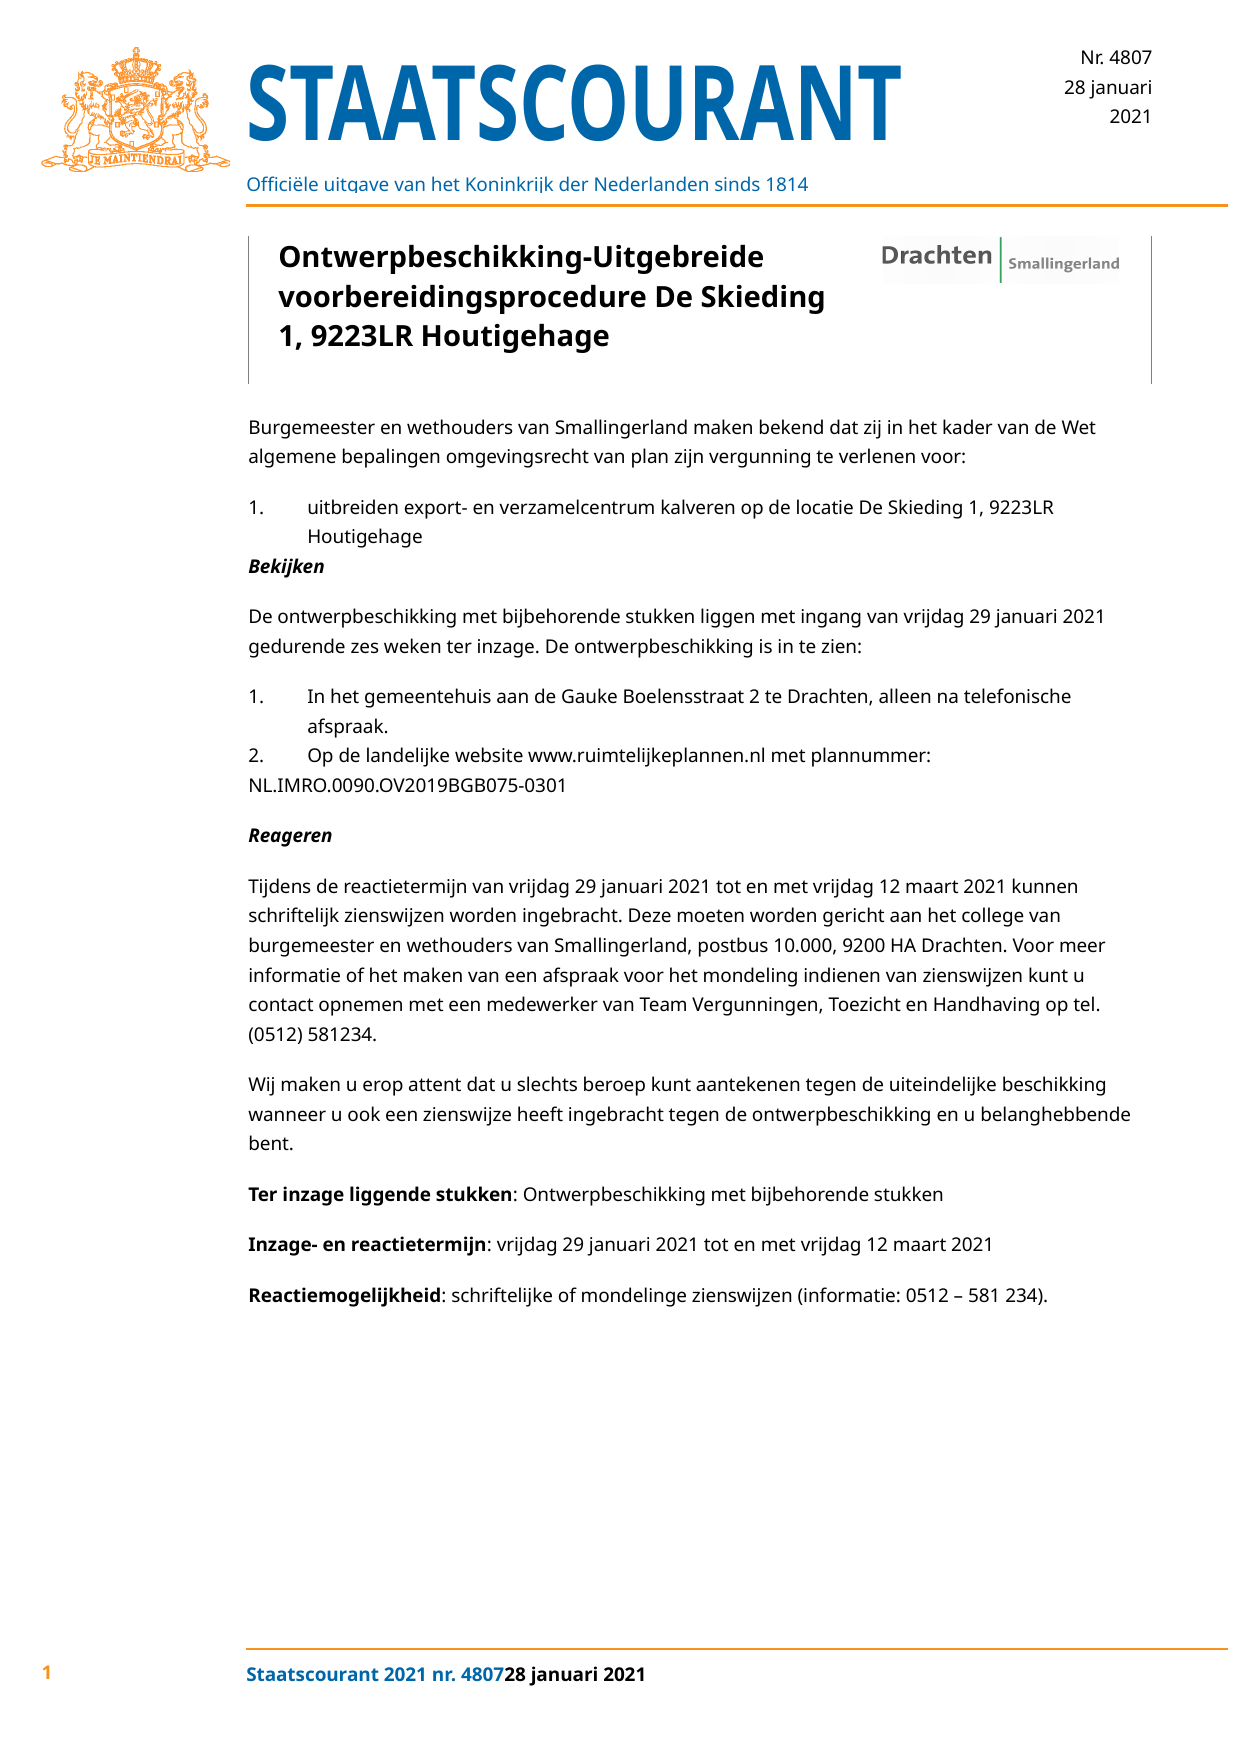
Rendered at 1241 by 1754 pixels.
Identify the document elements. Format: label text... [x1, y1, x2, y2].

text De ontwerpbeschikking met bijbehorende stukken liggen met ingang van vrijdag 29 januari 2021 gedurende zes weken ter inzage. De ontwerpbeschikking is in te zien: [248, 603, 1152, 659]
list Op de landelijke website www.ruimtelijkeplannen.nl met plannummer: [248, 743, 1152, 768]
table_header Ontwerpbeschikking-Uitgebreide voorbereidingsprocedure De Skieding 1, 9223LR Houtigehage [249, 236, 850, 384]
text Inzage- en reactietermijn: vrijdag 29 januari 2021 tot en met vrijdag 12 maart 2021 [248, 1231, 1152, 1257]
text Reageren [248, 823, 1152, 848]
text Ter inzage liggende stukken: Ontwerpbeschikking met bijbehorende stukken [248, 1181, 1152, 1207]
picture [882, 236, 1119, 284]
text NL.IMRO.0090.OV2019BGB075-0301 [248, 772, 1152, 798]
text Wij maken u erop attent dat u slechts beroep kunt aantekenen tegen de uiteindelijke beschikking wanneer u ook een zienswijze heeft ingebracht tegen de ontwerpbeschikking en u belanghebbende bent. [248, 1071, 1152, 1156]
text Reactiemogelijkheid: schriftelijke of mondelinge zienswijzen (informatie: 0512 – 581 234). [248, 1282, 1152, 1308]
picture [41, 47, 231, 172]
table_header [850, 236, 1151, 384]
list uitbreiden export- en verzamelcentrum kalveren op de locatie De Skieding 1, 9223LR Houtigehage [248, 494, 1152, 549]
text Tijdens de reactietermijn van vrijdag 29 januari 2021 tot en met vrijdag 12 maart 2021 kunnen schriftelijk zienswijzen worden ingebracht. Deze moeten worden gericht aan het college van burgemeester en wethouders van Smallingerland, postbus 10.000, 9200 HA Drachten. Voor meer informatie of het maken van een afspraak voor het mondeling indienen van zienswijzen kunt u contact opnemen met een medewerker van Team Vergunningen, Toezicht en Handhaving op tel. (0512) 581234. [248, 873, 1152, 1047]
text Bekijken [248, 553, 1152, 579]
text Burgemeester en wethouders van Smallingerland maken bekend dat zij in het kader van de Wet algemene bepalingen omgevingsrecht van plan zijn vergunning te verlenen voor: [248, 414, 1152, 469]
list In het gemeentehuis aan de Gauke Boelensstraat 2 te Drachten, alleen na telefonische afspraak. [248, 683, 1152, 739]
